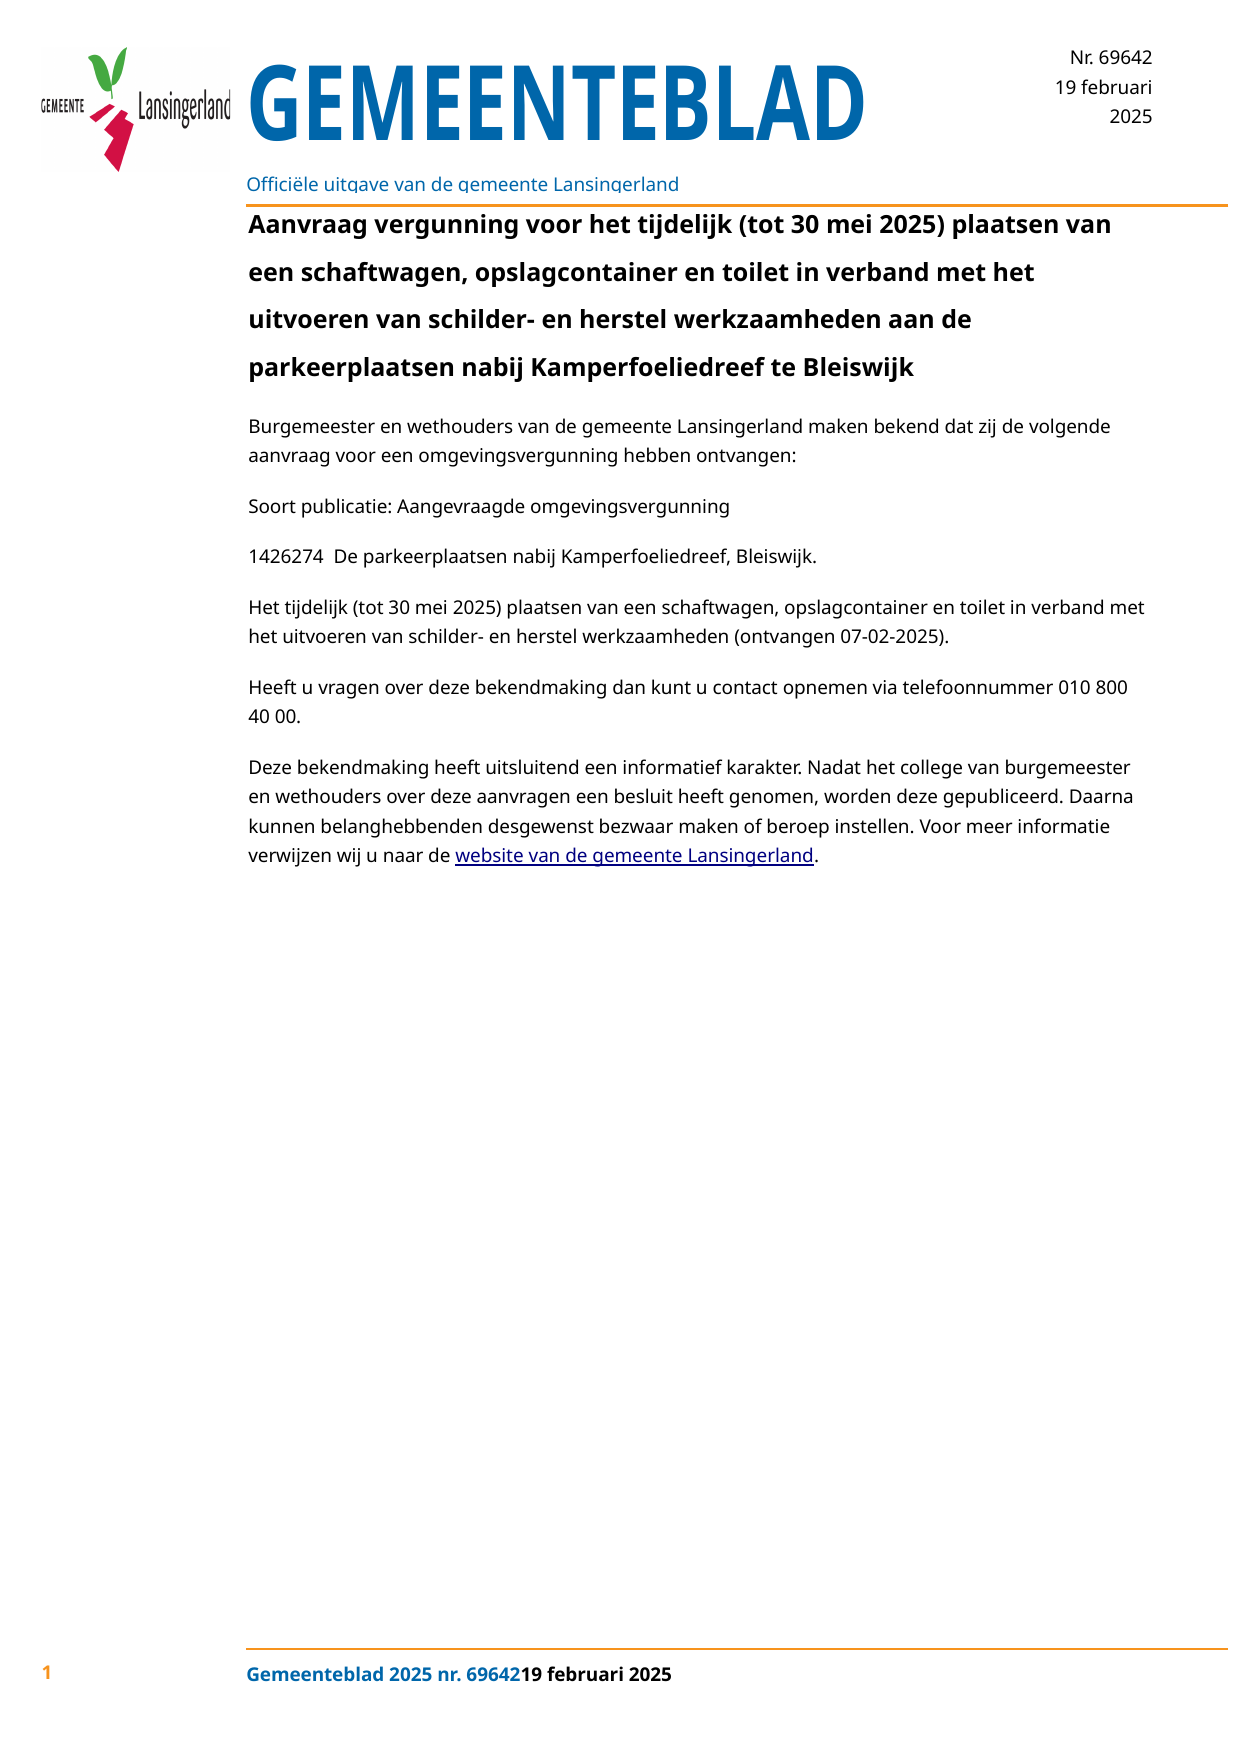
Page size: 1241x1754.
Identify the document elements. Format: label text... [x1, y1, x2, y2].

picture [41, 47, 231, 172]
text Heeft u vragen over deze bekendmaking dan kunt u contact opnemen via telefoonnummer 010 800 40 00. [248, 674, 1152, 729]
text Het tijdelijk (tot 30 mei 2025) plaatsen van een schaftwagen, opslagcontainer en toilet in verband met het uitvoeren van schilder- en herstel werkzaamheden (ontvangen 07-02-2025). [248, 594, 1152, 649]
text Deze bekendmaking heeft uitsluitend een informatief karakter. Nadat het college van burgemeester en wethouders over deze aanvragen een besluit heeft genomen, worden deze gepubliceerd. Daarna kunnen belanghebbenden desgewenst bezwaar maken of beroep instellen. Voor meer informatie verwijzen wij u naar de website van de gemeente Lansingerland. [248, 754, 1152, 868]
text Burgemeester en wethouders van de gemeente Lansingerland maken bekend dat zij de volgende aanvraag voor een omgevingsvergunning hebben ontvangen: [248, 413, 1152, 468]
text Aanvraag vergunning voor het tijdelijk (tot 30 mei 2025) plaatsen van een schaftwagen, opslagcontainer en toilet in verband met het uitvoeren van schilder- en herstel werkzaamheden aan de parkeerplaatsen nabij Kamperfoeliedreef te Bleiswijk [248, 207, 1152, 384]
text 1426274 De parkeerplaatsen nabij Kamperfoeliedreef, Bleiswijk. [248, 543, 1152, 569]
text Soort publicatie: Aangevraagde omgevingsvergunning [248, 493, 1152, 519]
